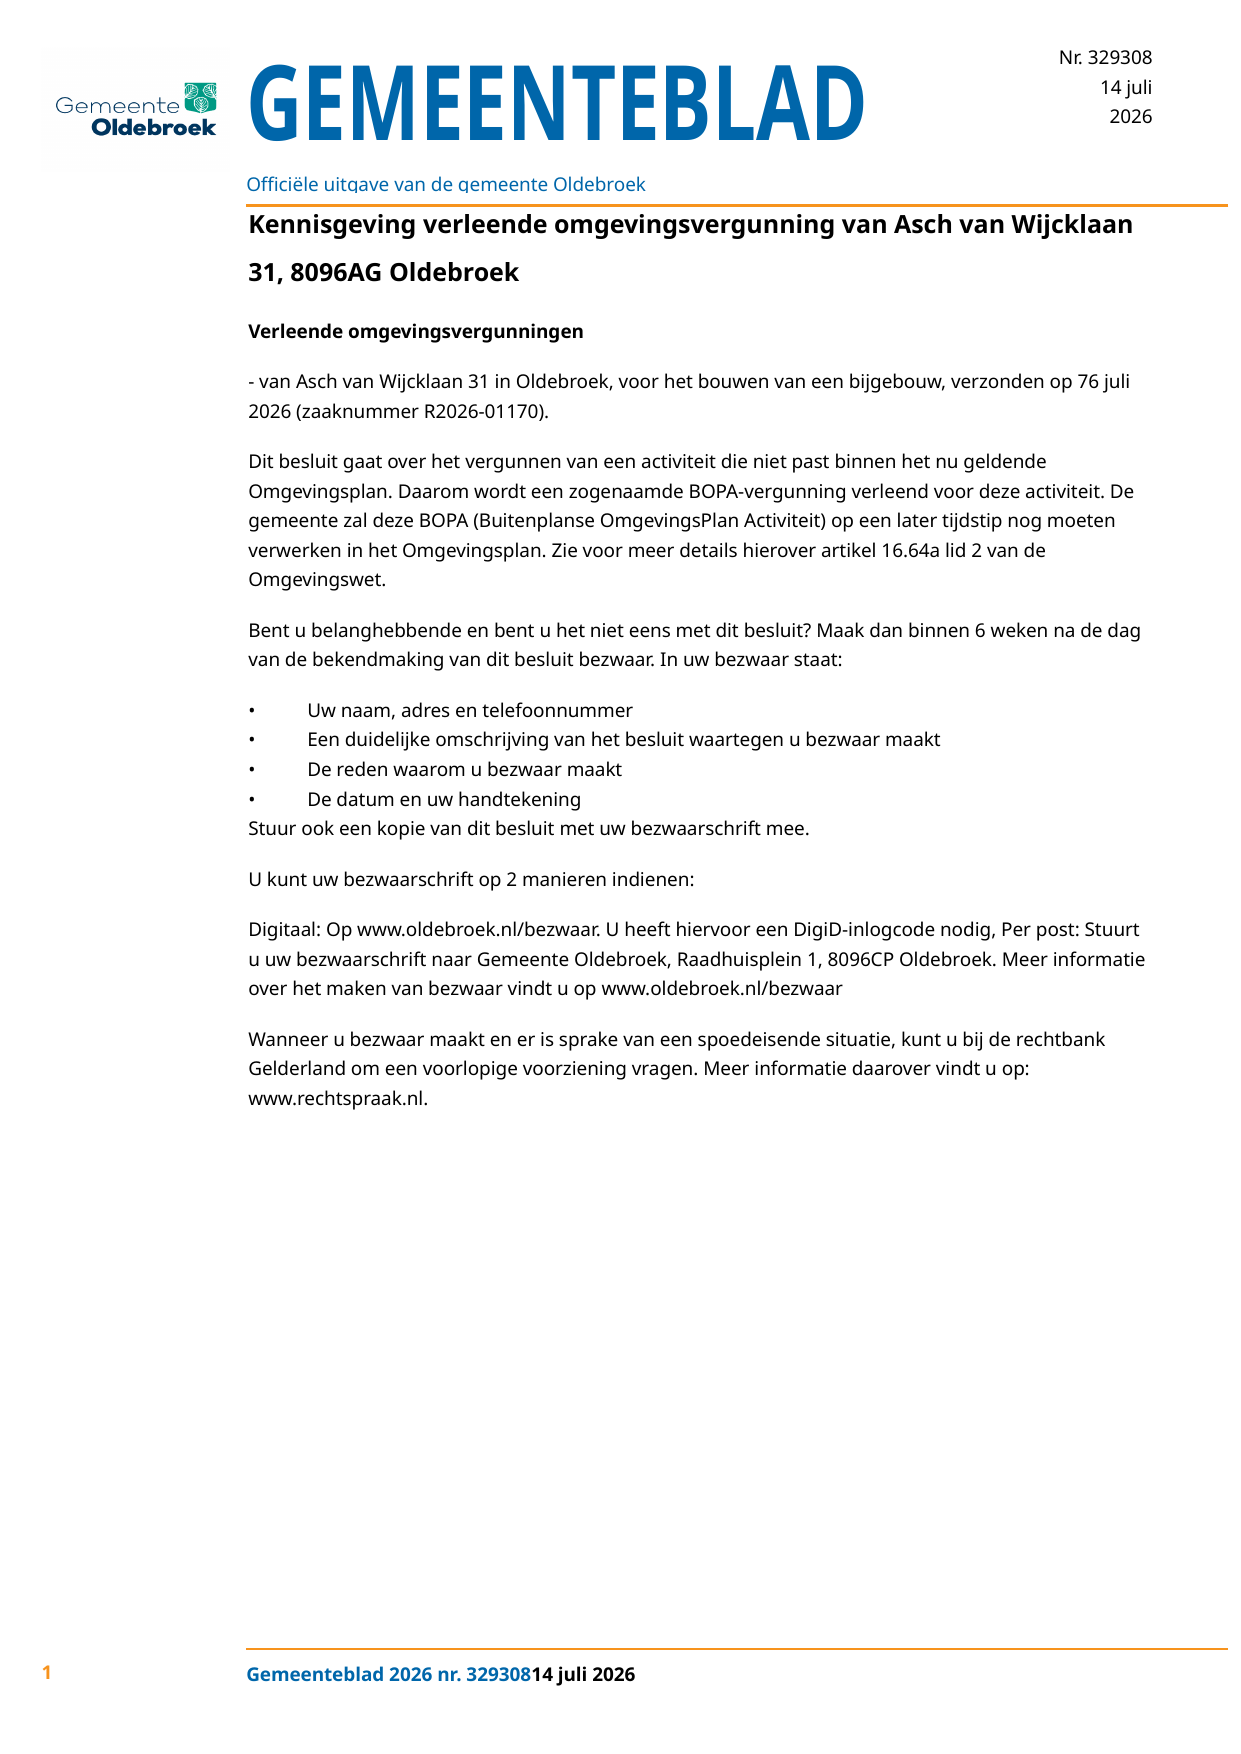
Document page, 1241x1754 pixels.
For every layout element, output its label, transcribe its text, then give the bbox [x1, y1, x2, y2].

text Dit besluit gaat over het vergunnen van een activiteit die niet past binnen het nu geldende Omgevingsplan. Daarom wordt een zogenaamde BOPA-vergunning verleend voor deze activiteit. De gemeente zal deze BOPA (Buitenplanse OmgevingsPlan Activiteit) op een later tijdstip nog moeten verwerken in het Omgevingsplan. Zie voor meer details hierover artikel 16.64a lid 2 van de Omgevingswet. [248, 448, 1152, 592]
list Een duidelijke omschrijving van het besluit waartegen u bezwaar maakt [248, 727, 1152, 752]
text Stuur ook een kopie van dit besluit met uw bezwaarschrift mee. [248, 815, 1152, 841]
text Digitaal: Op www.oldebroek.nl/bezwaar. U heeft hiervoor een DigiD-inlogcode nodig, Per post: Stuurt u uw bezwaarschrift naar Gemeente Oldebroek, Raadhuisplein 1, 8096CP Oldebroek. Meer informatie over het maken van bezwaar vindt u op www.oldebroek.nl/bezwaar [248, 916, 1152, 1001]
text - van Asch van Wijcklaan 31 in Oldebroek, voor het bouwen van een bijgebouw, verzonden op 76 juli 2026 (zaaknummer R2026-01170). [248, 368, 1152, 424]
text Kennisgeving verleende omgevingsvergunning van Asch van Wijcklaan 31, 8096AG Oldebroek [248, 207, 1152, 288]
list Uw naam, adres en telefoonnummer [248, 697, 1152, 723]
list De reden waarom u bezwaar maakt [248, 756, 1152, 782]
text Bent u belanghebbende en bent u het niet eens met dit besluit? Maak dan binnen 6 weken na de dag van de bekendmaking van dit besluit bezwaar. In uw bezwaar staat: [248, 617, 1152, 672]
text Verleende omgevingsvergunningen [248, 318, 1152, 344]
text Wanneer u bezwaar maakt en er is sprake van een spoedeisende situatie, kunt u bij de rechtbank Gelderland om een voorlopige voorziening vragen. Meer informatie daarover vindt u op: www.rechtspraak.nl. [248, 1026, 1152, 1111]
text U kunt uw bezwaarschrift op 2 manieren indienen: [248, 866, 1152, 892]
list De datum en uw handtekening [248, 786, 1152, 812]
picture [41, 47, 231, 172]
